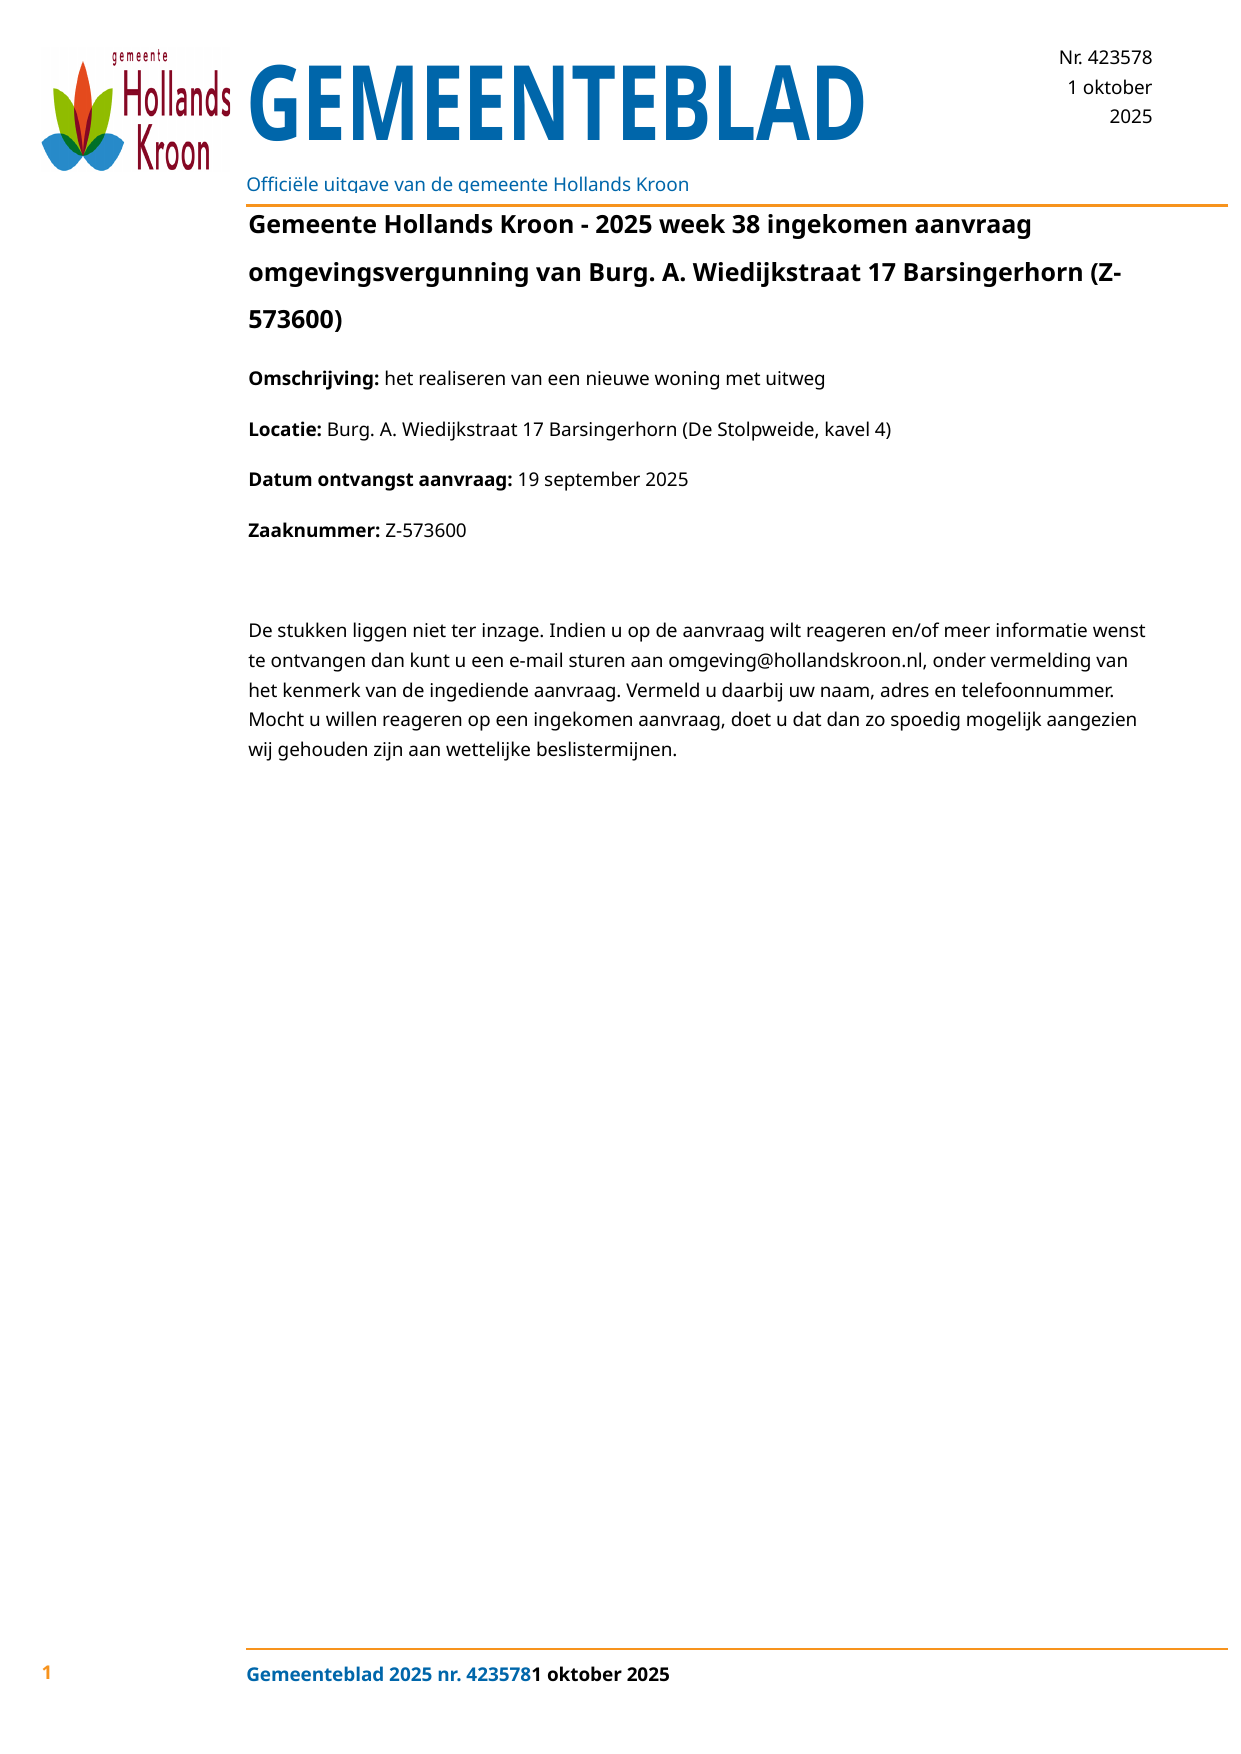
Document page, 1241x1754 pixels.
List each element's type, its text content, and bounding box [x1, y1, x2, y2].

text Omschrijving: het realiseren van een nieuwe woning met uitweg [248, 366, 1152, 391]
text Locatie: Burg. A. Wiedijkstraat 17 Barsingerhorn (De Stolpweide, kavel 4) [248, 416, 1152, 442]
text De stukken liggen niet ter inzage. Indien u op de aanvraag wilt reageren en/of meer informatie wenst te ontvangen dan kunt u een e-mail sturen aan omgeving@hollandskroon.nl, onder vermelding van het kenmerk van de ingediende aanvraag. Vermeld u daarbij uw naam, adres en telefoonnummer. Mocht u willen reageren op een ingekomen aanvraag, doet u dat dan zo spoedig mogelijk aangezien wij gehouden zijn aan wettelijke beslistermijnen. [248, 618, 1152, 762]
picture [41, 47, 231, 172]
text Datum ontvangst aanvraag: 19 september 2025 [248, 466, 1152, 492]
text Zaaknummer: Z-573600 [248, 517, 1152, 542]
text Gemeente Hollands Kroon - 2025 week 38 ingekomen aanvraag omgevingsvergunning van Burg. A. Wiedijkstraat 17 Barsingerhorn (Z-573600) [248, 207, 1152, 336]
